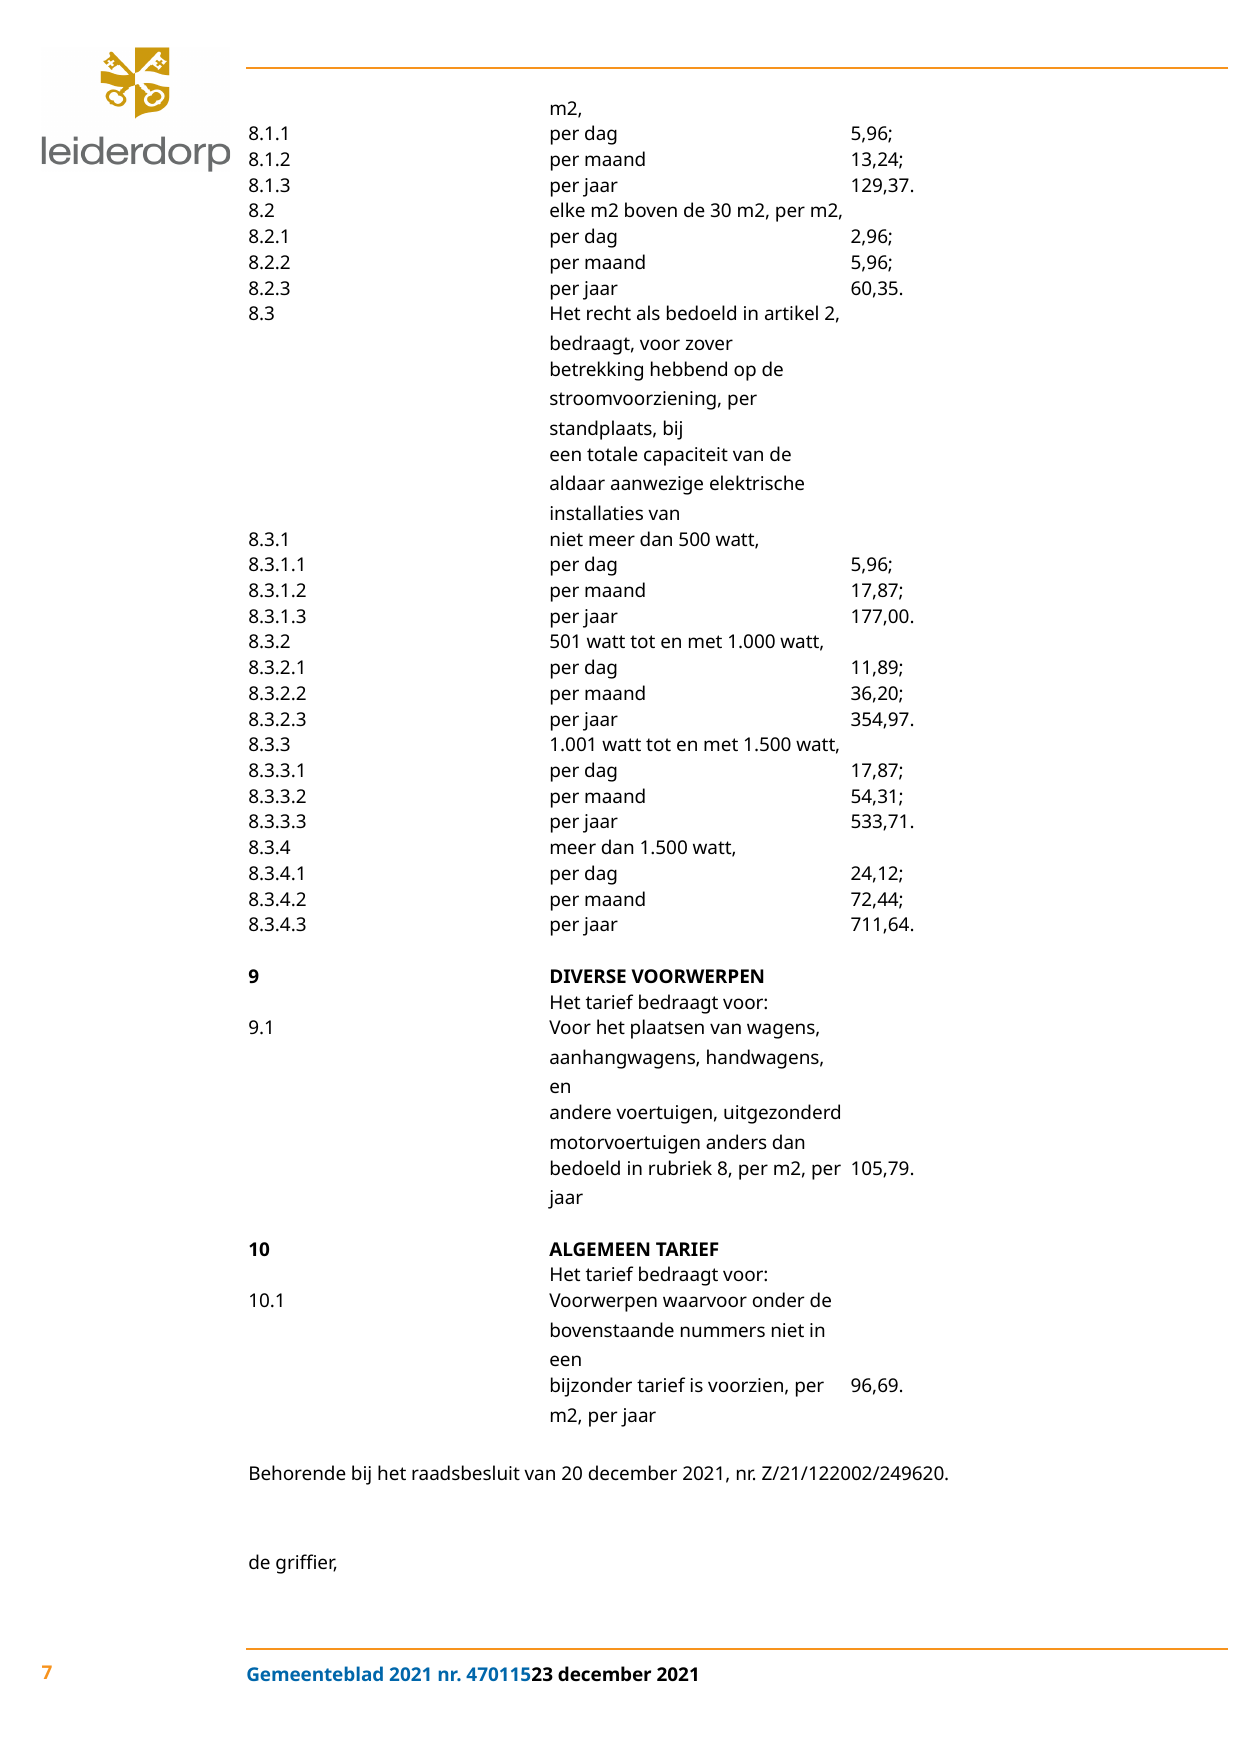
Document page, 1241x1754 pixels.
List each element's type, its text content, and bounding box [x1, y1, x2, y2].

table_cell 8.1.1 [248, 121, 549, 146]
table_cell Het recht als bedoeld in artikel 2, bedraagt, voor zover [549, 301, 850, 356]
table_cell 8.3.1.2 [248, 577, 549, 603]
table_cell [549, 938, 850, 963]
table_cell 13,24; [850, 146, 1152, 172]
table_cell [248, 1155, 549, 1210]
table_cell Het tarief bedraagt voor: [549, 989, 850, 1014]
table_cell per jaar [549, 172, 850, 198]
table_cell 8.3.2.1 [248, 654, 549, 680]
table_cell ALGEMEEN TARIEF [549, 1236, 850, 1262]
table_cell DIVERSE VOORWERPEN [549, 963, 850, 989]
table_cell 8.3.4.1 [248, 860, 549, 886]
table_cell per dag [549, 121, 850, 146]
table_cell 60,35. [850, 275, 1152, 301]
table_cell 8.3.2 [248, 629, 549, 654]
table_cell 8.3.2.2 [248, 680, 549, 706]
table_cell 36,20; [850, 680, 1152, 706]
table_cell per maand [549, 146, 850, 172]
table_cell [248, 989, 549, 1014]
table_cell per jaar [549, 809, 850, 834]
table_cell [850, 301, 1152, 356]
table_cell 8.3.3.3 [248, 809, 549, 834]
table_cell [850, 1287, 1152, 1372]
table_cell betrekking hebbend op de stroomvoorziening, per standplaats, bij [549, 356, 850, 441]
table_cell 8.1.2 [248, 146, 549, 172]
table_cell 177,00. [850, 603, 1152, 629]
table_cell 17,87; [850, 577, 1152, 603]
table_cell 54,31; [850, 783, 1152, 809]
text Behorende bij het raadsbesluit van 20 december 2021, nr. Z/21/122002/249620. [248, 1460, 1152, 1486]
table_cell 10.1 [248, 1287, 549, 1372]
table_cell 129,37. [850, 172, 1152, 198]
table_cell 8.3.1 [248, 526, 549, 551]
table_cell niet meer dan 500 watt, [549, 526, 850, 551]
table_cell 5,96; [850, 551, 1152, 577]
table_cell [850, 356, 1152, 441]
table_cell [850, 95, 1152, 121]
table_cell [850, 938, 1152, 963]
table_cell 72,44; [850, 886, 1152, 912]
table_cell per dag [549, 551, 850, 577]
table_cell per dag [549, 654, 850, 680]
table_cell [850, 1015, 1152, 1099]
table_cell 501 watt tot en met 1.000 watt, [549, 629, 850, 654]
table_cell [248, 95, 549, 121]
table_cell 8.3.1.3 [248, 603, 549, 629]
table_cell 8.3.1.1 [248, 551, 549, 577]
table_cell meer dan 1.500 watt, [549, 835, 850, 860]
table_cell [248, 1262, 549, 1287]
table_cell [549, 1210, 850, 1236]
table_cell per jaar [549, 275, 850, 301]
text de griffier, [248, 1549, 1152, 1575]
table_cell 1.001 watt tot en met 1.500 watt, [549, 732, 850, 757]
table_cell [248, 356, 549, 441]
table_cell 8.3.3.2 [248, 783, 549, 809]
table_cell een totale capaciteit van de aldaar aanwezige elektrische installaties van [549, 441, 850, 526]
table_cell [248, 1210, 549, 1236]
table_cell per dag [549, 224, 850, 249]
table_cell 2,96; [850, 224, 1152, 249]
table_cell 105,79. [850, 1155, 1152, 1210]
table_cell per jaar [549, 912, 850, 937]
table_cell Voorwerpen waarvoor onder de bovenstaande nummers niet in een [549, 1287, 850, 1372]
table_cell 8.2.1 [248, 224, 549, 249]
table_cell [248, 938, 549, 963]
table_cell 8.1.3 [248, 172, 549, 198]
table_cell [850, 526, 1152, 551]
table_cell 8.2 [248, 198, 549, 223]
table_cell per dag [549, 860, 850, 886]
table_cell [850, 963, 1152, 989]
table_cell 24,12; [850, 860, 1152, 886]
table_cell 8.3.4.2 [248, 886, 549, 912]
table_cell [850, 198, 1152, 223]
table_cell per maand [549, 249, 850, 275]
table_cell [850, 1262, 1152, 1287]
table_cell per dag [549, 757, 850, 783]
table_cell per jaar [549, 603, 850, 629]
table_cell [850, 732, 1152, 757]
table_cell 10 [248, 1236, 549, 1262]
table_cell 8.2.2 [248, 249, 549, 275]
table_cell 8.3.2.3 [248, 706, 549, 732]
table_cell m2, [549, 95, 850, 121]
table_cell per maand [549, 886, 850, 912]
table_cell 8.3 [248, 301, 549, 356]
table_cell 17,87; [850, 757, 1152, 783]
table_cell [248, 441, 549, 526]
table_cell 711,64. [850, 912, 1152, 937]
table_cell 5,96; [850, 249, 1152, 275]
table_cell 11,89; [850, 654, 1152, 680]
table_cell bijzonder tarief is voorzien, per m2, per jaar [549, 1372, 850, 1427]
table_cell 354,97. [850, 706, 1152, 732]
table_cell per maand [549, 680, 850, 706]
table_cell [850, 441, 1152, 526]
table_cell 96,69. [850, 1372, 1152, 1427]
table_cell 533,71. [850, 809, 1152, 834]
table_cell [248, 1100, 549, 1155]
table_cell 8.2.3 [248, 275, 549, 301]
table_cell 9 [248, 963, 549, 989]
table_cell 5,96; [850, 121, 1152, 146]
table_cell 8.3.4.3 [248, 912, 549, 937]
table_cell Voor het plaatsen van wagens, aanhangwagens, handwagens, en [549, 1015, 850, 1099]
table_cell 9.1 [248, 1015, 549, 1099]
table_cell [850, 835, 1152, 860]
table_cell [850, 1236, 1152, 1262]
table_cell Het tarief bedraagt voor: [549, 1262, 850, 1287]
table_cell andere voertuigen, uitgezonderd motorvoertuigen anders dan [549, 1100, 850, 1155]
table_cell [850, 989, 1152, 1014]
table_cell [248, 1372, 549, 1427]
picture [41, 47, 231, 172]
table_cell [850, 1210, 1152, 1236]
table_cell per maand [549, 783, 850, 809]
table_cell 8.3.4 [248, 835, 549, 860]
table_cell 8.3.3.1 [248, 757, 549, 783]
table_cell per maand [549, 577, 850, 603]
table_cell [850, 629, 1152, 654]
table_cell elke m2 boven de 30 m2, per m2, [549, 198, 850, 223]
table_cell [850, 1100, 1152, 1155]
table_cell bedoeld in rubriek 8, per m2, per jaar [549, 1155, 850, 1210]
table_cell 8.3.3 [248, 732, 549, 757]
table_cell per jaar [549, 706, 850, 732]
